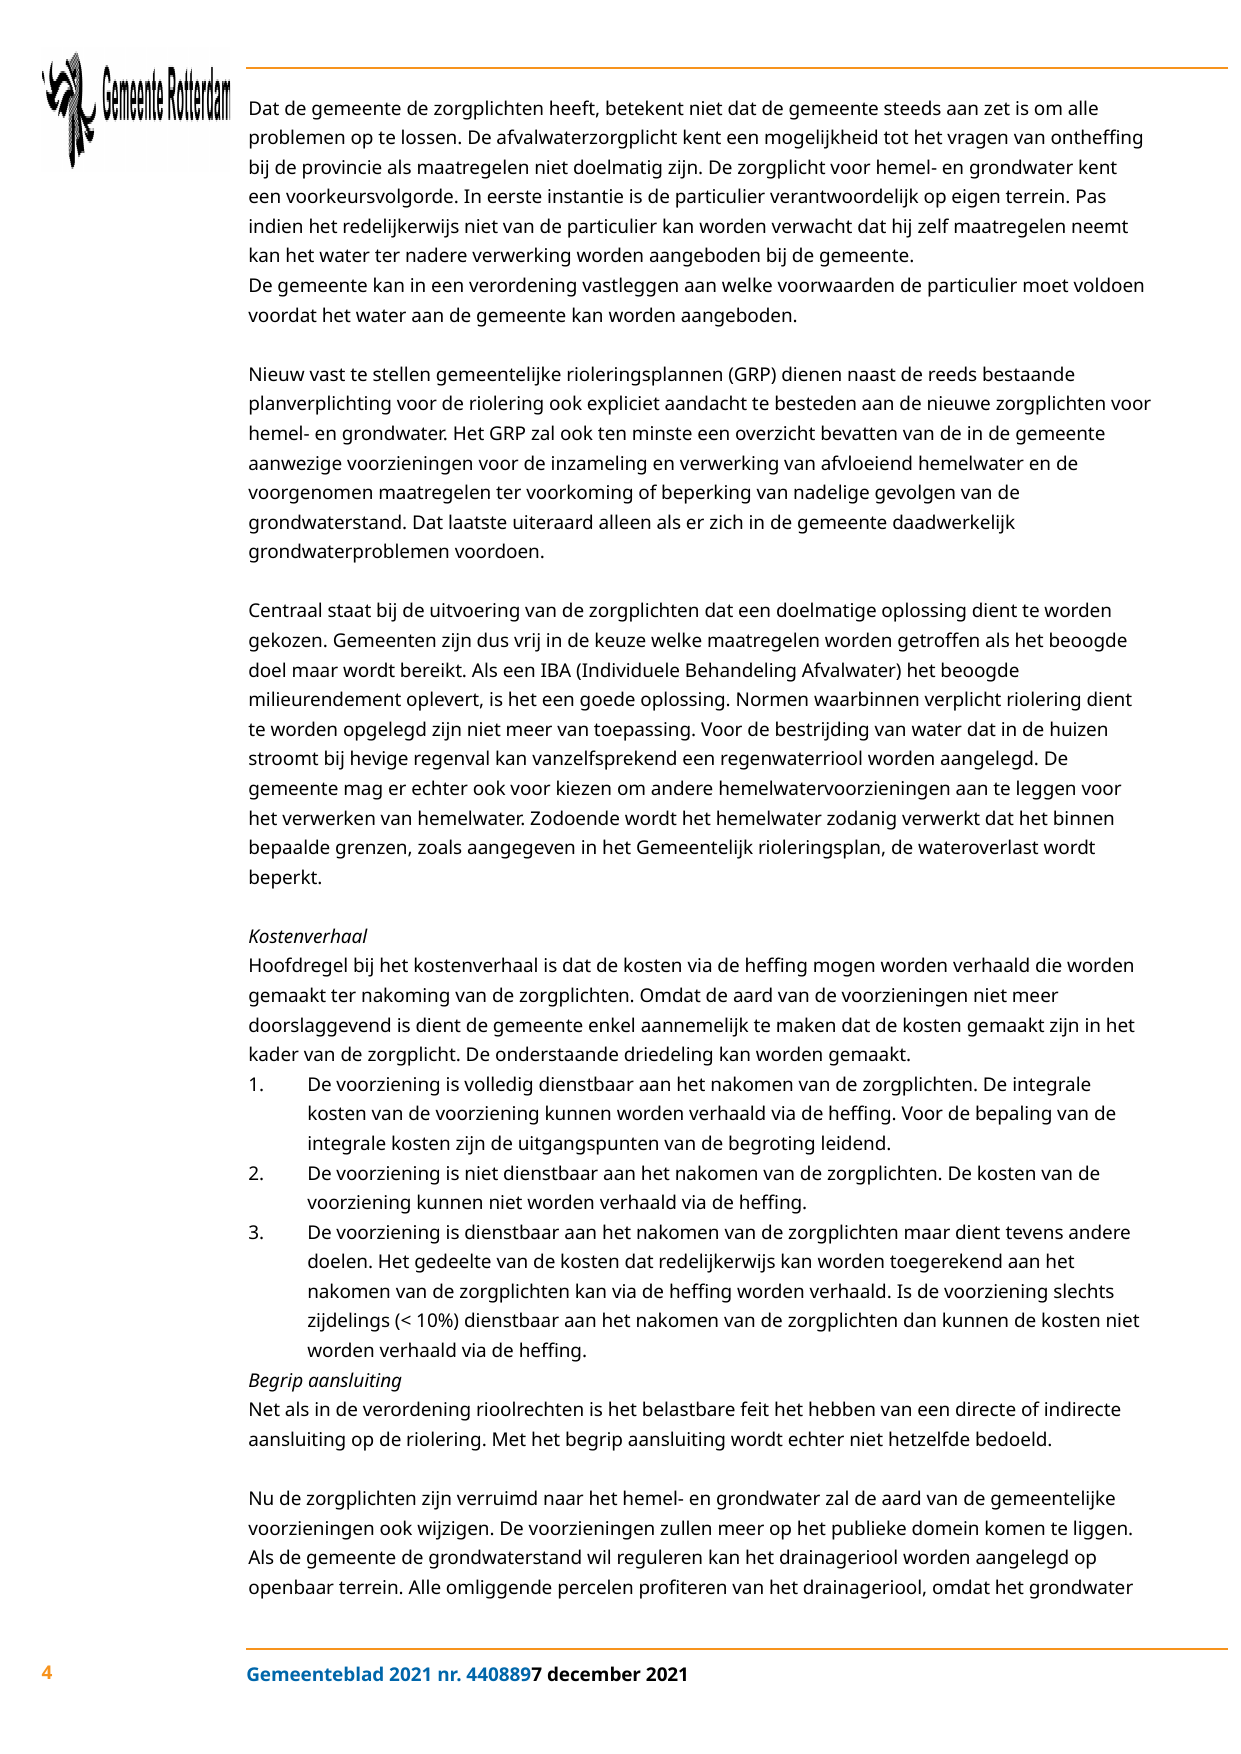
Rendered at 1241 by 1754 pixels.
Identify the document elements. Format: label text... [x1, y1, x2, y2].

text Dat de gemeente de zorgplichten heeft, betekent niet dat de gemeente steeds aan zet is om alle problemen op te lossen. De afvalwaterzorgplicht kent een mogelijkheid tot het vragen van ontheffing bij de provincie als maatregelen niet doelmatig zijn. De zorgplicht voor hemel- en grondwater kent een voorkeursvolgorde. In eerste instantie is de particulier verantwoordelijk op eigen terrein. Pas indien het redelijkerwijs niet van de particulier kan worden verwacht dat hij zelf maatregelen neemt kan het water ter nadere verwerking worden aangeboden bij de gemeente. [248, 95, 1152, 268]
list De voorziening is volledig dienstbaar aan het nakomen van de zorgplichten. De integrale kosten van de voorziening kunnen worden verhaald via de heffing. Voor de bepaling van de integrale kosten zijn de uitgangspunten van de begroting leidend. [248, 1071, 1152, 1156]
text Hoofdregel bij het kostenverhaal is dat de kosten via de heffing mogen worden verhaald die worden gemaakt ter nakoming van de zorgplichten. Omdat de aard van de voorzieningen niet meer doorslaggevend is dient de gemeente enkel aannemelijk te maken dat de kosten gemaakt zijn in het kader van de zorgplicht. De onderstaande driedeling kan worden gemaakt. [248, 953, 1152, 1067]
text Kostenverhaal [248, 923, 1152, 949]
text Centraal staat bij de uitvoering van de zorgplichten dat een doelmatige oplossing dient te worden gekozen. Gemeenten zijn dus vrij in de keuze welke maatregelen worden getroffen als het beoogde doel maar wordt bereikt. Als een IBA (Individuele Behandeling Afvalwater) het beoogde milieurendement oplevert, is het een goede oplossing. Normen waarbinnen verplicht riolering dient te worden opgelegd zijn niet meer van toepassing. Voor de bestrijding van water dat in de huizen stroomt bij hevige regenval kan vanzelfsprekend een regenwaterriool worden aangelegd. De gemeente mag er echter ook voor kiezen om andere hemelwatervoorzieningen aan te leggen voor het verwerken van hemelwater. Zodoende wordt het hemelwater zodanig verwerkt dat het binnen bepaalde grenzen, zoals aangegeven in het Gemeentelijk rioleringsplan, de wateroverlast wordt beperkt. [248, 598, 1152, 890]
list De voorziening is dienstbaar aan het nakomen van de zorgplichten maar dient tevens andere doelen. Het gedeelte van de kosten dat redelijkerwijs kan worden toegerekend aan het nakomen van de zorgplichten kan via de heffing worden verhaald. Is de voorziening slechts zijdelings (< 10%) dienstbaar aan het nakomen van de zorgplichten dan kunnen de kosten niet worden verhaald via de heffing. [248, 1219, 1152, 1363]
picture [41, 47, 231, 172]
text Net als in de verordening rioolrechten is het belastbare feit het hebben van een directe of indirecte aansluiting op de riolering. Met het begrip aansluiting wordt echter niet hetzelfde bedoeld. [248, 1396, 1152, 1452]
text Begrip aansluiting [248, 1367, 1152, 1393]
text De gemeente kan in een verordening vastleggen aan welke voorwaarden de particulier moet voldoen voordat het water aan de gemeente kan worden aangeboden. [248, 272, 1152, 328]
list De voorziening is niet dienstbaar aan het nakomen van de zorgplichten. De kosten van de voorziening kunnen niet worden verhaald via de heffing. [248, 1160, 1152, 1215]
text Nieuw vast te stellen gemeentelijke rioleringsplannen (GRP) dienen naast de reeds bestaande planverplichting voor de riolering ook expliciet aandacht te besteden aan de nieuwe zorgplichten voor hemel- en grondwater. Het GRP zal ook ten minste een overzicht bevatten van de in de gemeente aanwezige voorzieningen voor de inzameling en verwerking van afvloeiend hemelwater en de voorgenomen maatregelen ter voorkoming of beperking van nadelige gevolgen van de grondwaterstand. Dat laatste uiteraard alleen als er zich in de gemeente daadwerkelijk grondwaterproblemen voordoen. [248, 361, 1152, 564]
text Nu de zorgplichten zijn verruimd naar het hemel- en grondwater zal de aard van de gemeentelijke voorzieningen ook wijzigen. De voorzieningen zullen meer op het publieke domein komen te liggen. Als de gemeente de grondwaterstand wil reguleren kan het drainageriool worden aangelegd op openbaar terrein. Alle omliggende percelen profiteren van het drainageriool, omdat het grondwater [248, 1485, 1152, 1600]
